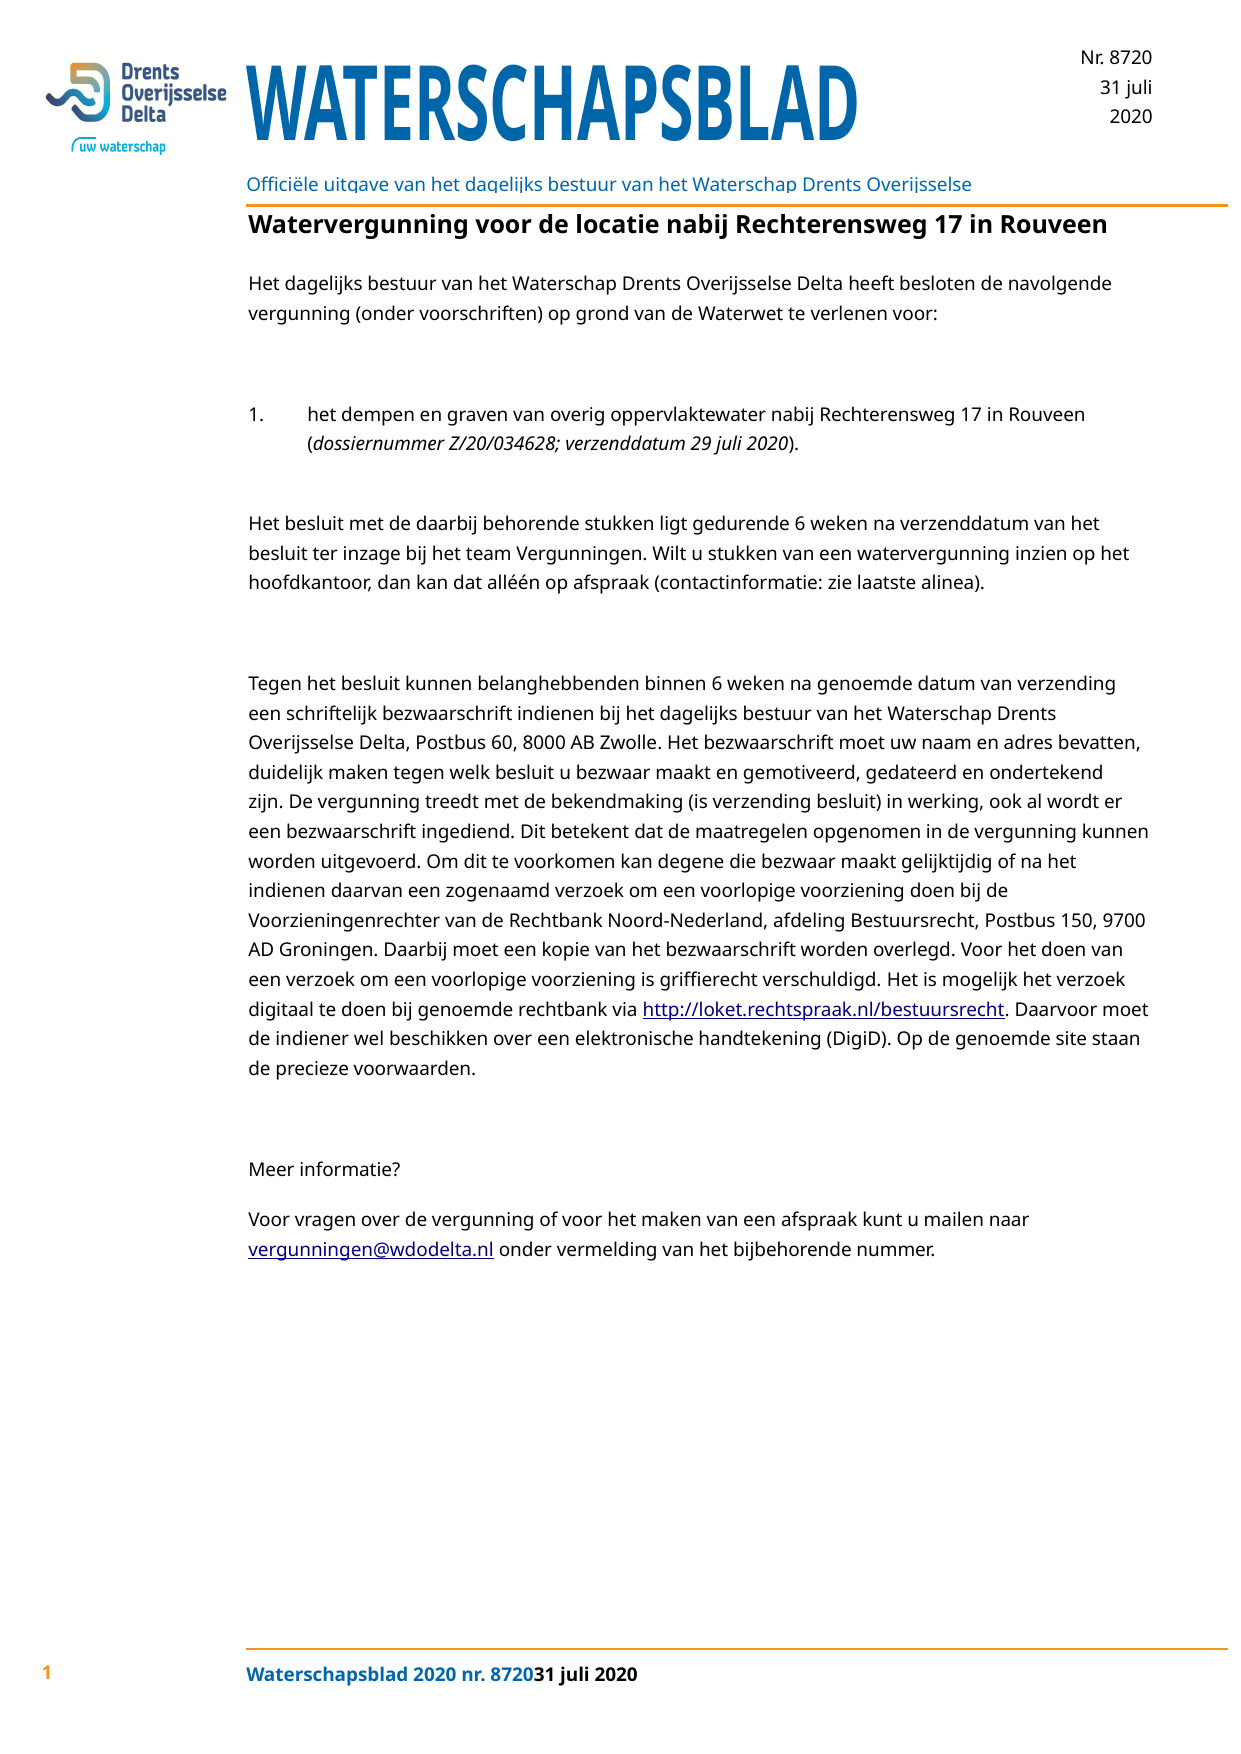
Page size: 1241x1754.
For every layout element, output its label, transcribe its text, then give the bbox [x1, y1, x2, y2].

list het dempen en graven van overig oppervlaktewater nabij Rechterensweg 17 in Rouveen (dossiernummer Z/20/034628; verzenddatum 29 juli 2020). [248, 401, 1152, 456]
picture [41, 47, 231, 172]
text Voor vragen over de vergunning of voor het maken van een afspraak kunt u mailen naar vergunningen@wdodelta.nl onder vermelding van het bijbehorende nummer. [248, 1206, 1152, 1261]
text Het dagelijks bestuur van het Waterschap Drents Overijsselse Delta heeft besloten de navolgende vergunning (onder voorschriften) op grond van de Waterwet te verlenen voor: [248, 270, 1152, 326]
text Meer informatie? [248, 1156, 1152, 1181]
text Het besluit met de daarbij behorende stukken ligt gedurende 6 weken na verzenddatum van het besluit ter inzage bij het team Vergunningen. Wilt u stukken van een watervergunning inzien op het hoofdkantoor, dan kan dat alléén op afspraak (contactinformatie: zie laatste alinea). [248, 510, 1152, 595]
text Tegen het besluit kunnen belanghebbenden binnen 6 weken na genoemde datum van verzending een schriftelijk bezwaarschrift indienen bij het dagelijks bestuur van het Waterschap Drents Overijsselse Delta, Postbus 60, 8000 AB Zwolle. Het bezwaarschrift moet uw naam en adres bevatten, duidelijk maken tegen welk besluit u bezwaar maakt en gemotiveerd, gedateerd en ondertekend zijn. De vergunning treedt met de bekendmaking (is verzending besluit) in werking, ook al wordt er een bezwaarschrift ingediend. Dit betekent dat de maatregelen opgenomen in de vergunning kunnen worden uitgevoerd. Om dit te voorkomen kan degene die bezwaar maakt gelijktijdig of na het indienen daarvan een zogenaamd verzoek om een voorlopige voorziening doen bij de Voorzieningenrechter van de Rechtbank Noord-Nederland, afdeling Bestuursrecht, Postbus 150, 9700 AD Groningen. Daarbij moet een kopie van het bezwaarschrift worden overlegd. Voor het doen van een verzoek om een voorlopige voorziening is griffierecht verschuldigd. Het is mogelijk het verzoek digitaal te doen bij genoemde rechtbank via http://loket.rechtspraak.nl/bestuursrecht. Daarvoor moet de indiener wel beschikken over een elektronische handtekening (DigiD). Op de genoemde site staan de precieze voorwaarden. [248, 670, 1152, 1081]
text Watervergunning voor de locatie nabij Rechterensweg 17 in Rouveen [248, 207, 1152, 241]
